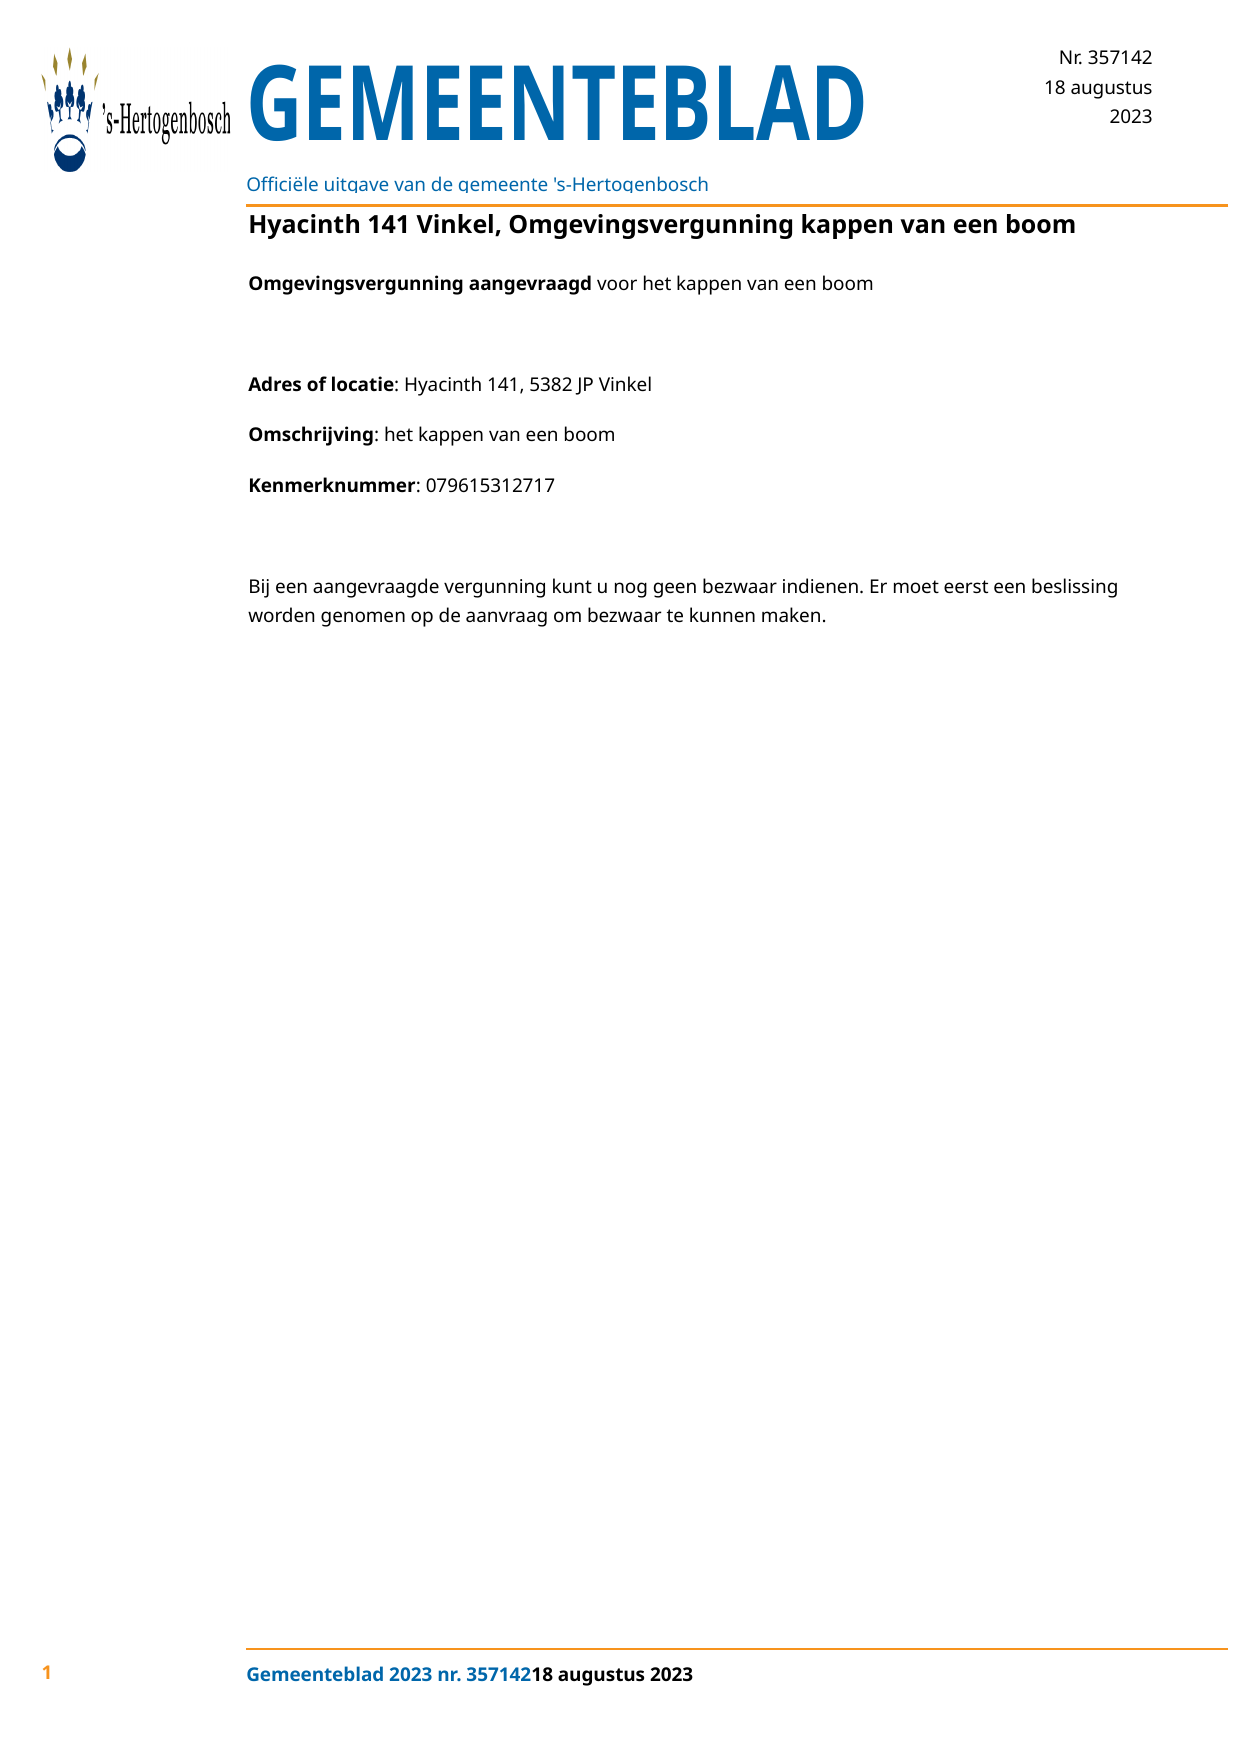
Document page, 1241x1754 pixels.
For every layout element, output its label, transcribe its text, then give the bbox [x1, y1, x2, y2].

text Adres of locatie: Hyacinth 141, 5382 JP Vinkel [248, 371, 1152, 397]
text Kenmerknummer: 079615312717 [248, 472, 1152, 498]
picture [41, 47, 231, 172]
text Bij een aangevraagde vergunning kunt u nog geen bezwaar indienen. Er moet eerst een beslissing worden genomen op de aanvraag om bezwaar te kunnen maken. [248, 573, 1152, 628]
text Omschrijving: het kappen van een boom [248, 422, 1152, 447]
text Hyacinth 141 Vinkel, Omgevingsvergunning kappen van een boom [248, 207, 1152, 241]
text Omgevingsvergunning aangevraagd voor het kappen van een boom [248, 270, 1152, 296]
